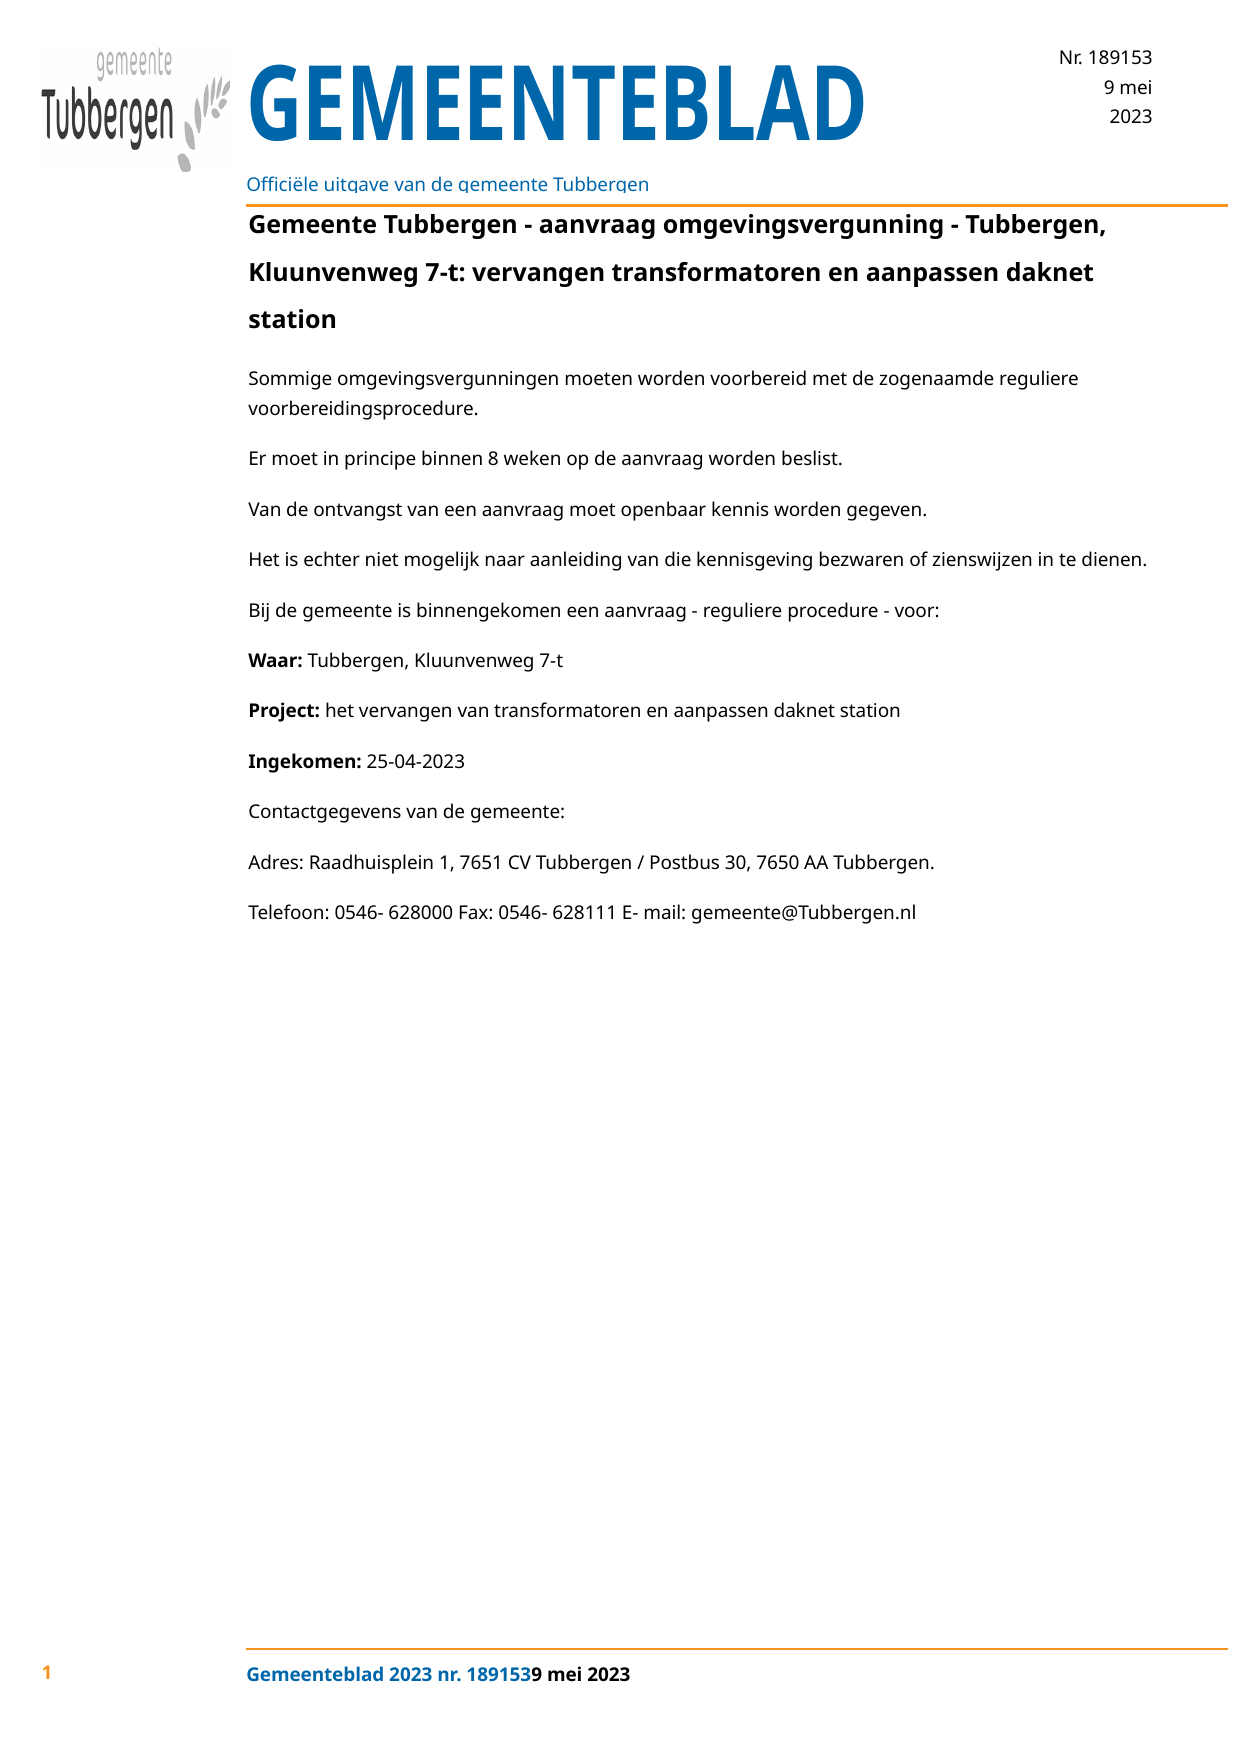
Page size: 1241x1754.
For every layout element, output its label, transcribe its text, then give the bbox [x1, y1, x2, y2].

text Het is echter niet mogelijk naar aanleiding van die kennisgeving bezwaren of zienswijzen in te dienen. [248, 546, 1152, 572]
text Sommige omgevingsvergunningen moeten worden voorbereid met de zogenaamde reguliere voorbereidingsprocedure. [248, 366, 1152, 421]
text Project: het vervangen van transformatoren en aanpassen daknet station [248, 698, 1152, 723]
picture [41, 47, 231, 172]
text Waar: Tubbergen, Kluunvenweg 7-t [248, 647, 1152, 673]
text Ingekomen: 25-04-2023 [248, 748, 1152, 774]
text Telefoon: 0546- 628000 Fax: 0546- 628111 E- mail: gemeente@Tubbergen.nl [248, 899, 1152, 925]
text Van de ontvangst van een aanvraag moet openbaar kennis worden gegeven. [248, 496, 1152, 522]
text Bij de gemeente is binnengekomen een aanvraag - reguliere procedure - voor: [248, 597, 1152, 622]
text Contactgegevens van de gemeente: [248, 798, 1152, 824]
text Adres: Raadhuisplein 1, 7651 CV Tubbergen / Postbus 30, 7650 AA Tubbergen. [248, 849, 1152, 874]
text Gemeente Tubbergen - aanvraag omgevingsvergunning - Tubbergen, Kluunvenweg 7-t: vervangen transformatoren en aanpassen daknet station [248, 207, 1152, 336]
text Er moet in principe binnen 8 weken op de aanvraag worden beslist. [248, 446, 1152, 471]
